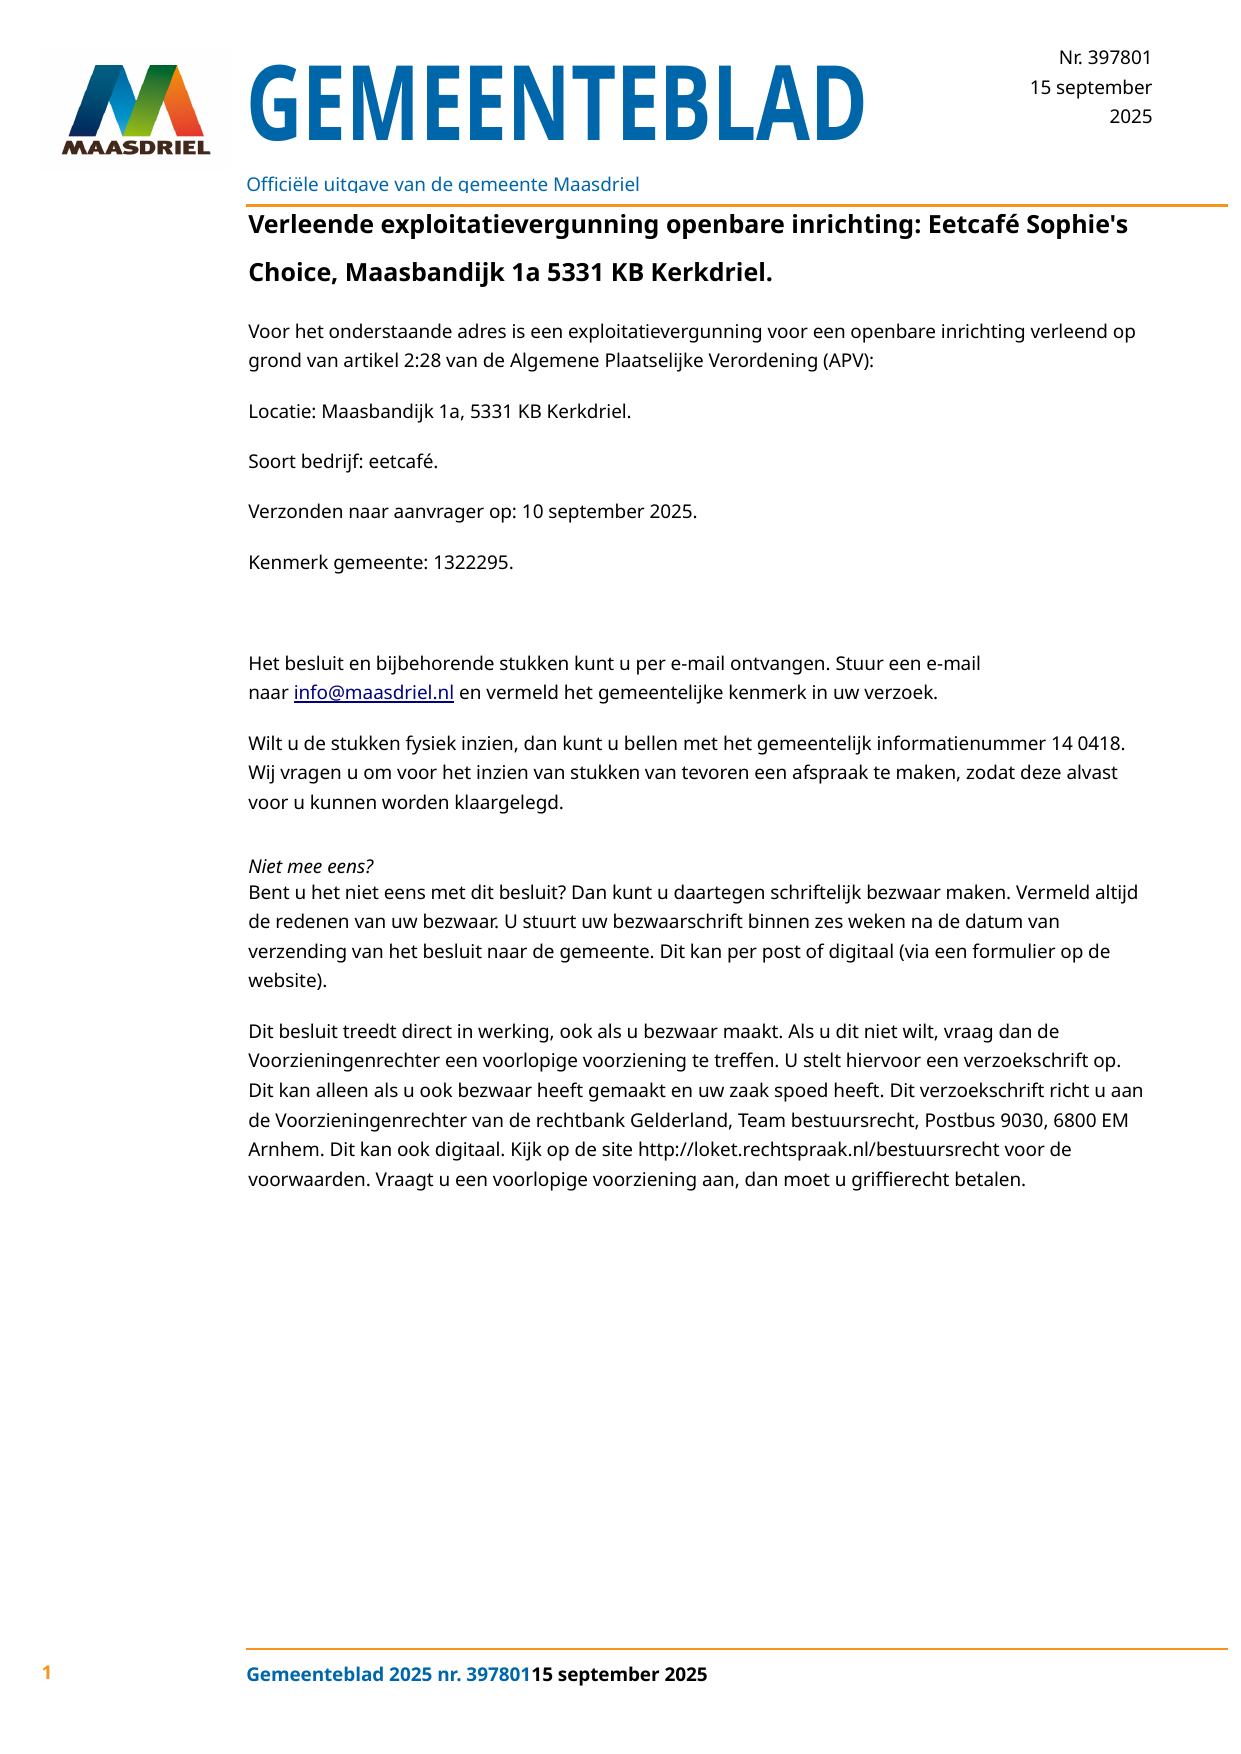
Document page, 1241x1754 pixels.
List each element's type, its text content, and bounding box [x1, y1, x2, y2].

text Verleende exploitatievergunning openbare inrichting: Eetcafé Sophie's Choice, Maasbandijk 1a 5331 KB Kerkdriel. [248, 207, 1152, 288]
text Locatie: Maasbandijk 1a, 5331 KB Kerkdriel. [248, 398, 1152, 424]
text Kenmerk gemeente: 1322295. [248, 549, 1152, 575]
text Voor het onderstaande adres is een exploitatievergunning voor een openbare inrichting verleend op grond van artikel 2:28 van de Algemene Plaatselijke Verordening (APV): [248, 318, 1152, 373]
picture [41, 47, 231, 172]
text Dit besluit treedt direct in werking, ook als u bezwaar maakt. Als u dit niet wilt, vraag dan de Voorzieningenrechter een voorlopige voorziening te treffen. U stelt hiervoor een verzoekschrift op. Dit kan alleen als u ook bezwaar heeft gemaakt en uw zaak spoed heeft. Dit verzoekschrift richt u aan de Voorzieningenrechter van de rechtbank Gelderland, Team bestuursrecht, Postbus 9030, 6800 EM Arnhem. Dit kan ook digitaal. Kijk op de site http://loket.rechtspraak.nl/bestuursrecht voor de voorwaarden. Vraagt u een voorlopige voorziening aan, dan moet u griffierecht betalen. [248, 1018, 1152, 1192]
text Bent u het niet eens met dit besluit? Dan kunt u daartegen schriftelijk bezwaar maken. Vermeld altijd de redenen van uw bezwaar. U stuurt uw bezwaarschrift binnen zes weken na de datum van verzending van het besluit naar de gemeente. Dit kan per post of digitaal (via een formulier op de website). [248, 879, 1152, 993]
text Niet mee eens? [248, 853, 1152, 879]
text Het besluit en bijbehorende stukken kunt u per e-mail ontvangen. Stuur een e-mail naar info@maasdriel.nl en vermeld het gemeentelijke kenmerk in uw verzoek. [248, 650, 1152, 705]
text Soort bedrijf: eetcafé. [248, 448, 1152, 474]
text Wilt u de stukken fysiek inzien, dan kunt u bellen met het gemeentelijk informatienummer 14 0418. Wij vragen u om voor het inzien van stukken van tevoren een afspraak te maken, zodat deze alvast voor u kunnen worden klaargelegd. [248, 730, 1152, 815]
text Verzonden naar aanvrager op: 10 september 2025. [248, 499, 1152, 524]
